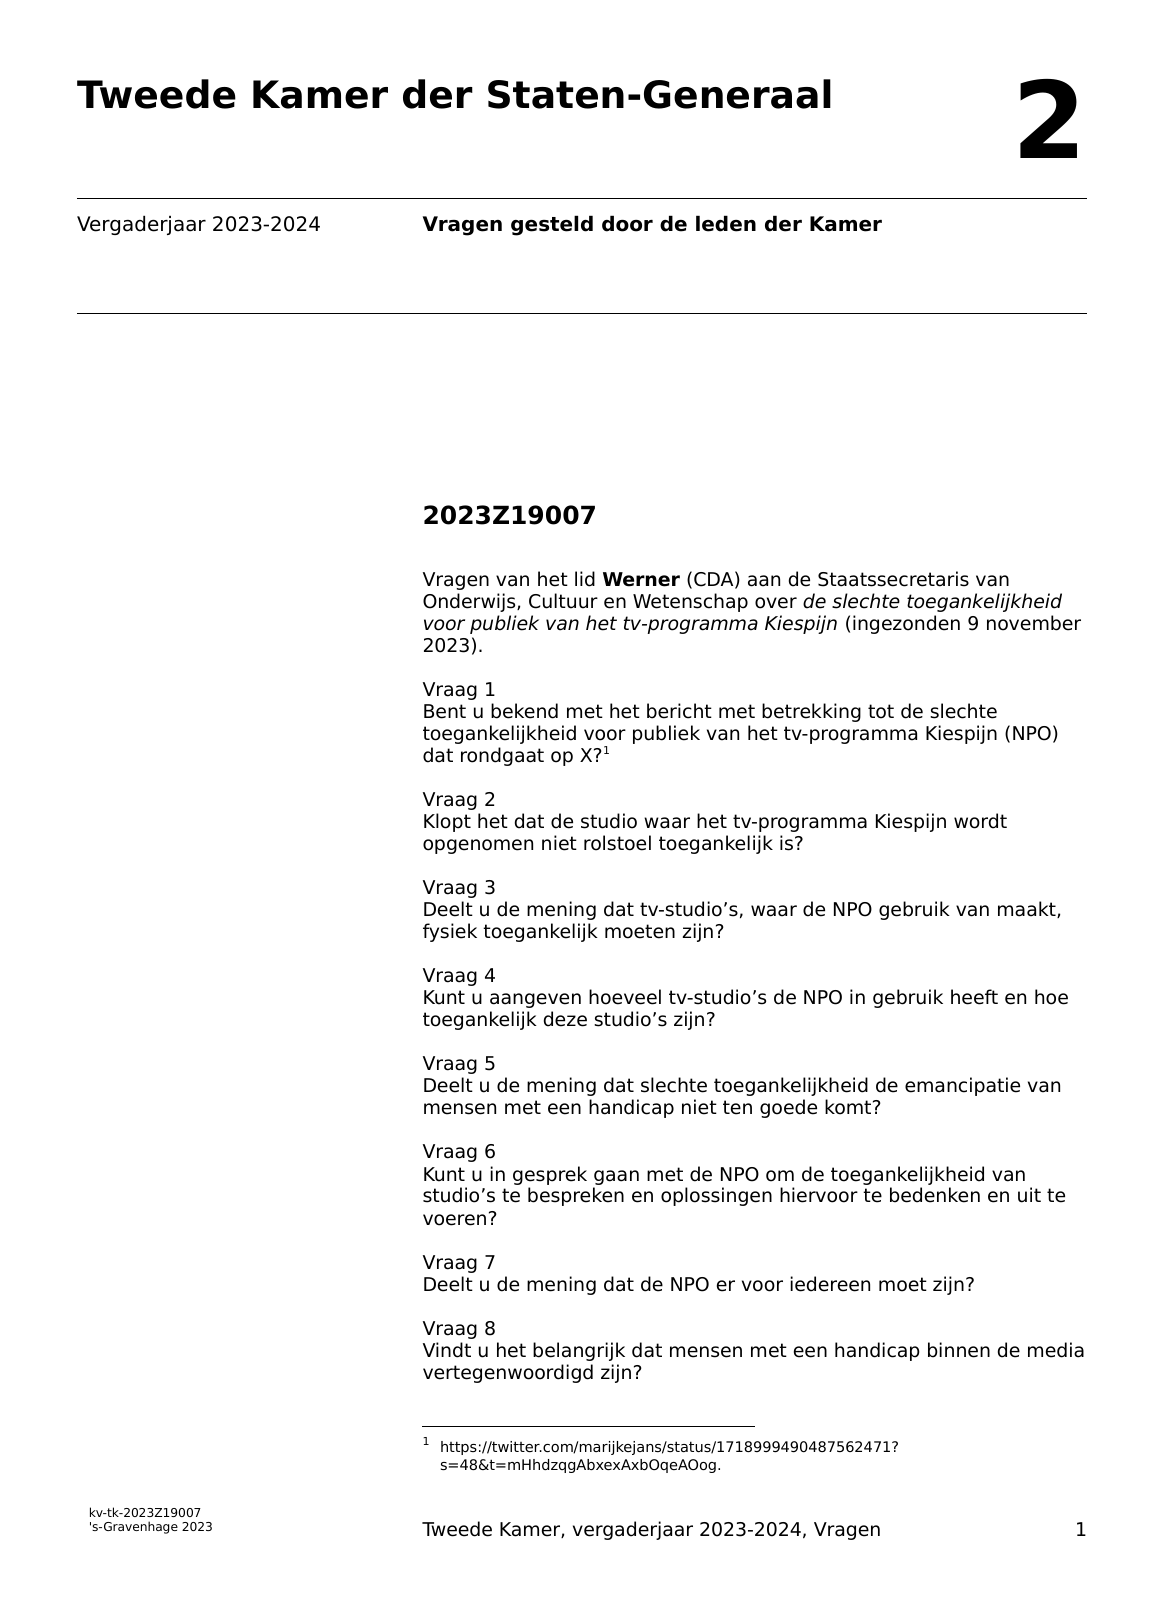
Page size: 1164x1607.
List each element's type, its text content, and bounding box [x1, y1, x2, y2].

table_cell Vragen gesteld door de leden der Kamer [422, 199, 1087, 313]
text Vraag 1 [422, 679, 1087, 701]
text Vraag 5 [422, 1053, 1087, 1075]
text Vraag 6 [422, 1141, 1087, 1163]
text Kunt u in gesprek gaan met de NPO om de toegankelijkheid van studio’s te bespreken en oplossingen hiervoor te bedenken en uit te voeren? [422, 1163, 1087, 1229]
text Klopt het dat de studio waar het tv-programma Kiespijn wordt opgenomen niet rolstoel toegankelijk is? [422, 811, 1087, 855]
text Vraag 7 [422, 1252, 1087, 1273]
table_cell Vergaderjaar 2023-2024 [77, 199, 422, 313]
text Deelt u de mening dat de NPO er voor iedereen moet zijn? [422, 1273, 1087, 1296]
text Vraag 3 [422, 877, 1087, 899]
table_header Tweede Kamer der Staten-Generaal [77, 59, 886, 198]
text Vraag 2 [422, 789, 1087, 811]
text Deelt u de mening dat tv-studio’s, waar de NPO gebruik van maakt, fysiek toegankelijk moeten zijn? [422, 899, 1087, 943]
text Vraag 8 [422, 1318, 1087, 1340]
table_header 2 [886, 59, 1087, 198]
text 's-Gravenhage 2023 [88, 1520, 323, 1534]
text 2023Z19007 [422, 501, 1087, 531]
text Vragen van het lid Werner (CDA) aan de Staatssecretaris van Onderwijs, Cultuur en Wetenschap over de slechte toegankelijkheid voor publiek van het tv-programma Kiespijn (ingezonden 9 november 2023). [422, 569, 1087, 657]
text Deelt u de mening dat slechte toegankelijkheid de emancipatie van mensen met een handicap niet ten goede komt? [422, 1075, 1087, 1119]
text Vraag 4 [422, 965, 1087, 987]
text Kunt u aangeven hoeveel tv-studio’s de NPO in gebruik heeft en hoe toegankelijk deze studio’s zijn? [422, 987, 1087, 1031]
text kv-tk-2023Z19007 [88, 1506, 323, 1520]
text Bent u bekend met het bericht met betrekking tot de slechte toegankelijkheid voor publiek van het tv-programma Kiespijn (NPO) dat rondgaat op X? [422, 701, 1087, 767]
text Vindt u het belangrijk dat mensen met een handicap binnen de media vertegenwoordigd zijn? [422, 1340, 1087, 1384]
text https://twitter.com/marijkejans/status/1718999490487562471?s=48&t=mHhdzqgAbxexAxbOqeAOog. [422, 1435, 1087, 1474]
